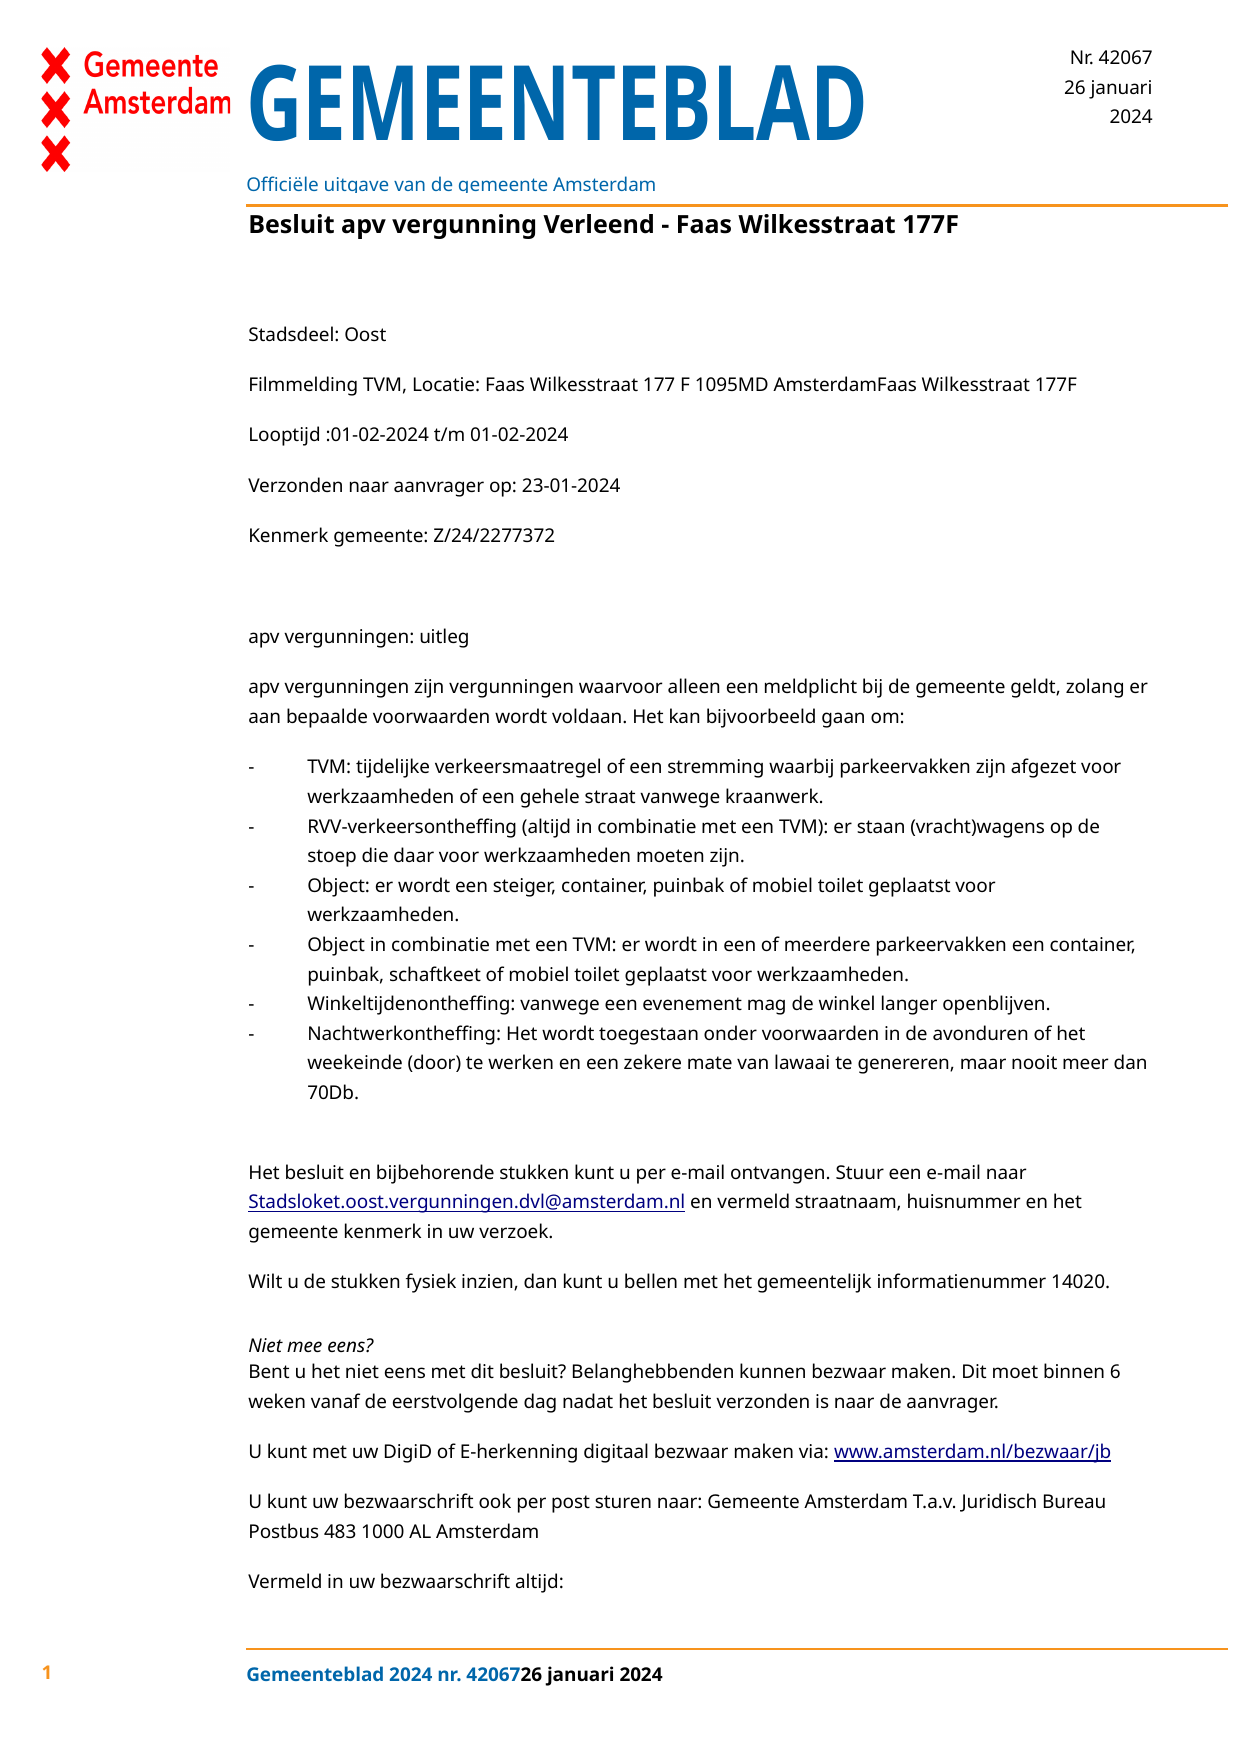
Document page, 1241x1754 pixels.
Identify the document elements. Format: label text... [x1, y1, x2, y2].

list TVM: tijdelijke verkeersmaatregel of een stremming waarbij parkeervakken zijn afgezet voor werkzaamheden of een gehele straat vanwege kraanwerk. [248, 754, 1152, 809]
text apv vergunningen zijn vergunningen waarvoor alleen een meldplicht bij de gemeente geldt, zolang er aan bepaalde voorwaarden wordt voldaan. Het kan bijvoorbeeld gaan om: [248, 674, 1152, 729]
text Niet mee eens? [248, 1333, 1152, 1358]
text Vermeld in uw bezwaarschrift altijd: [248, 1569, 1152, 1594]
text Filmmelding TVM, Locatie: Faas Wilkesstraat 177 F 1095MD AmsterdamFaas Wilkesstraat 177F [248, 371, 1152, 397]
picture [41, 47, 231, 172]
list Nachtwerkontheffing: Het wordt toegestaan onder voorwaarden in de avonduren of het weekeinde (door) te werken en een zekere mate van lawaai te genereren, maar nooit meer dan 70Db. [248, 1020, 1152, 1105]
text Bent u het niet eens met dit besluit? Belanghebbenden kunnen bezwaar maken. Dit moet binnen 6 weken vanaf de eerstvolgende dag nadat het besluit verzonden is naar de aanvrager. [248, 1358, 1152, 1414]
list RVV-verkeersontheffing (altijd in combinatie met een TVM): er staan (vracht)wagens op de stoep die daar voor werkzaamheden moeten zijn. [248, 813, 1152, 868]
text Stadsdeel: Oost [248, 321, 1152, 346]
text Het besluit en bijbehorende stukken kunt u per e-mail ontvangen. Stuur een e-mail naar Stadsloket.oost.vergunningen.dvl@amsterdam.nl en vermeld straatnaam, huisnummer en het gemeente kenmerk in uw verzoek. [248, 1159, 1152, 1244]
list Winkeltijdenontheffing: vanwege een evenement mag de winkel langer openblijven. [248, 990, 1152, 1016]
text Besluit apv vergunning Verleend - Faas Wilkesstraat 177F [248, 207, 1152, 241]
text U kunt uw bezwaarschrift ook per post sturen naar: Gemeente Amsterdam T.a.v. Juridisch Bureau Postbus 483 1000 AL Amsterdam [248, 1489, 1152, 1544]
list Object: er wordt een steiger, container, puinbak of mobiel toilet geplaatst voor werkzaamheden. [248, 872, 1152, 927]
text apv vergunningen: uitleg [248, 623, 1152, 649]
text Kenmerk gemeente: Z/24/2277372 [248, 522, 1152, 548]
text Verzonden naar aanvrager op: 23-01-2024 [248, 472, 1152, 498]
text Looptijd :01-02-2024 t/m 01-02-2024 [248, 422, 1152, 447]
text U kunt met uw DigiD of E-herkenning digitaal bezwaar maken via: www.amsterdam.nl/bezwaar/jb [248, 1438, 1152, 1464]
text Wilt u de stukken fysiek inzien, dan kunt u bellen met het gemeentelijk informatienummer 14020. [248, 1269, 1152, 1294]
list Object in combinatie met een TVM: er wordt in een of meerdere parkeervakken een container, puinbak, schaftkeet of mobiel toilet geplaatst voor werkzaamheden. [248, 931, 1152, 986]
